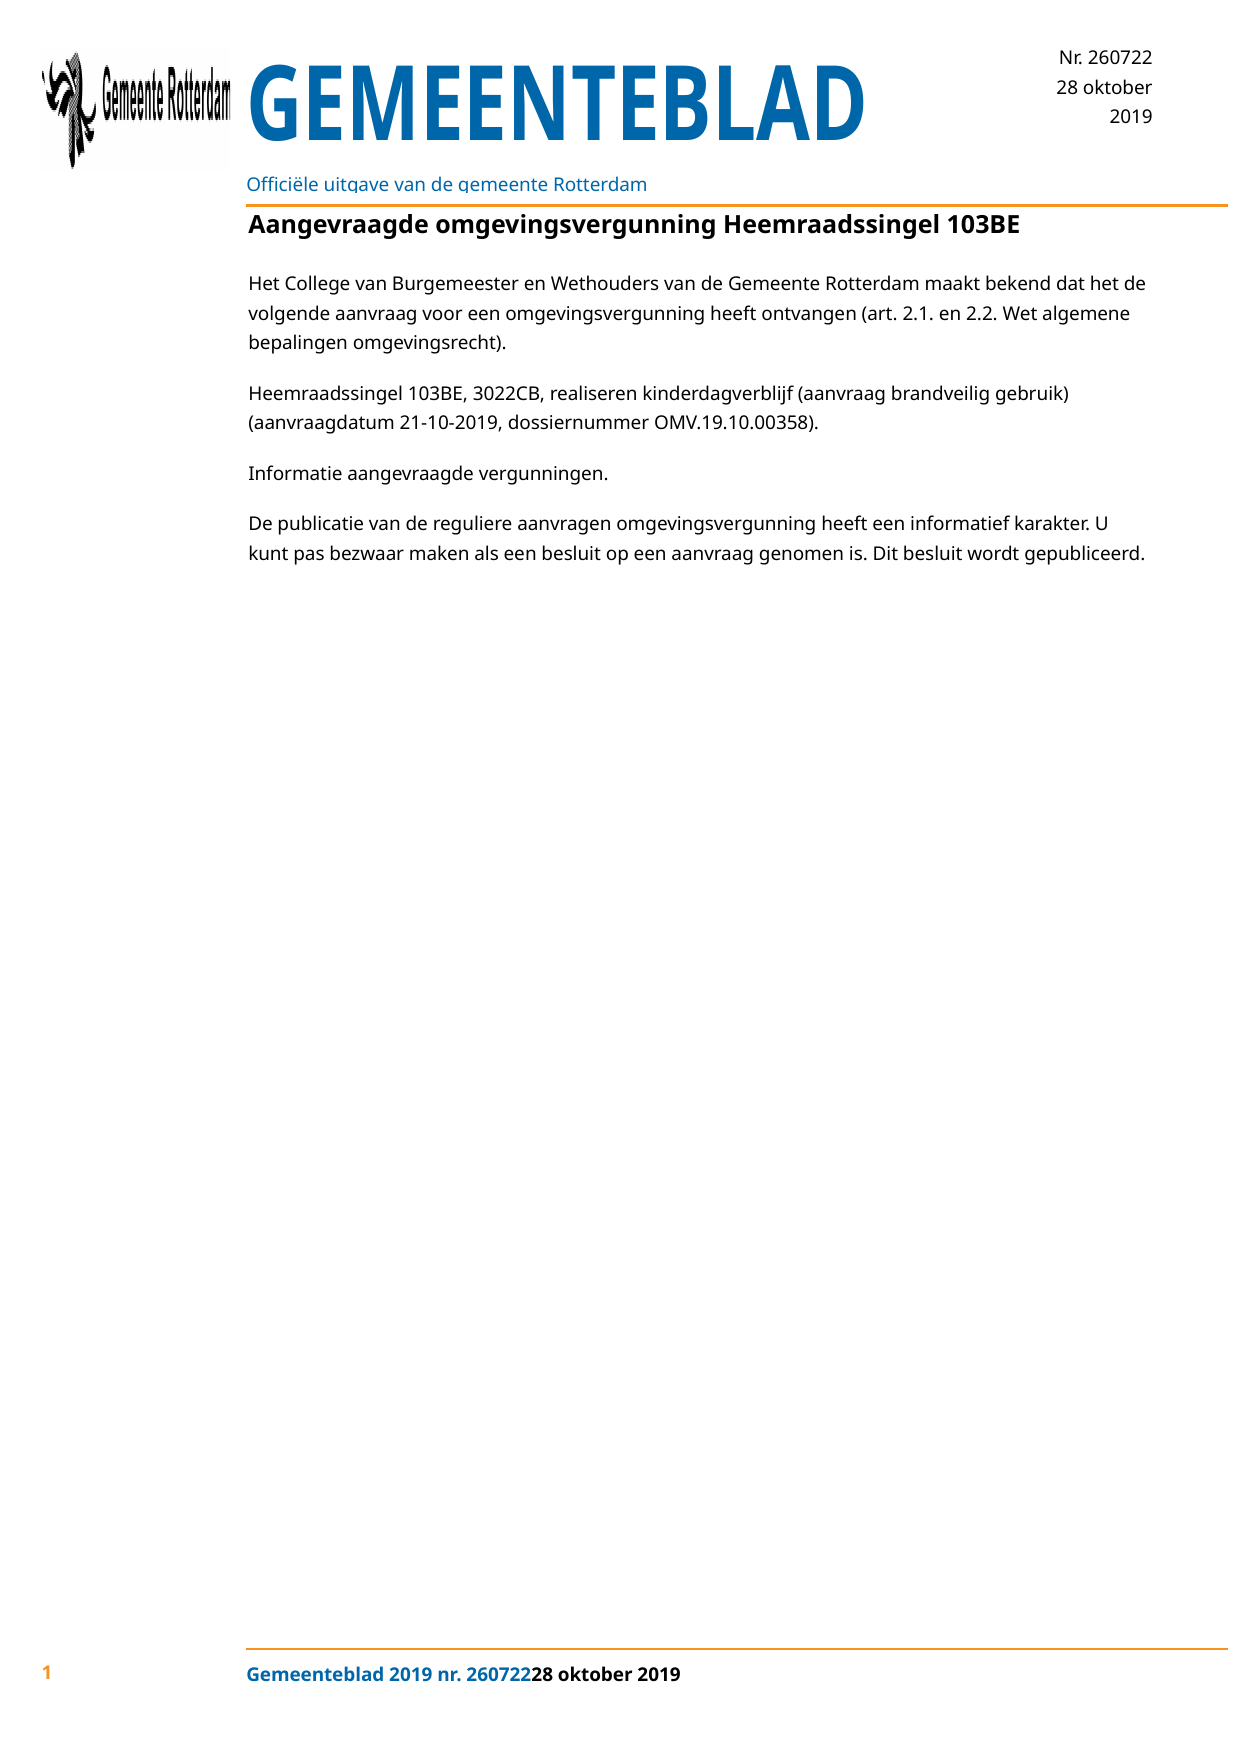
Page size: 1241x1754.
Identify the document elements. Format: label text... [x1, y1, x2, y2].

text Het College van Burgemeester en Wethouders van de Gemeente Rotterdam maakt bekend dat het de volgende aanvraag voor een omgevingsvergunning heeft ontvangen (art. 2.1. en 2.2. Wet algemene bepalingen omgevingsrecht). [248, 270, 1152, 355]
text Aangevraagde omgevingsvergunning Heemraadssingel 103BE [248, 207, 1152, 241]
text De publicatie van de reguliere aanvragen omgevingsvergunning heeft een informatief karakter. U kunt pas bezwaar maken als een besluit op een aanvraag genomen is. Dit besluit wordt gepubliceerd. [248, 510, 1152, 566]
text Informatie aangevraagde vergunningen. [248, 460, 1152, 486]
text Heemraadssingel 103BE, 3022CB, realiseren kinderdagverblijf (aanvraag brandveilig gebruik) (aanvraagdatum 21-10-2019, dossiernummer OMV.19.10.00358). [248, 380, 1152, 435]
picture [41, 47, 231, 172]
